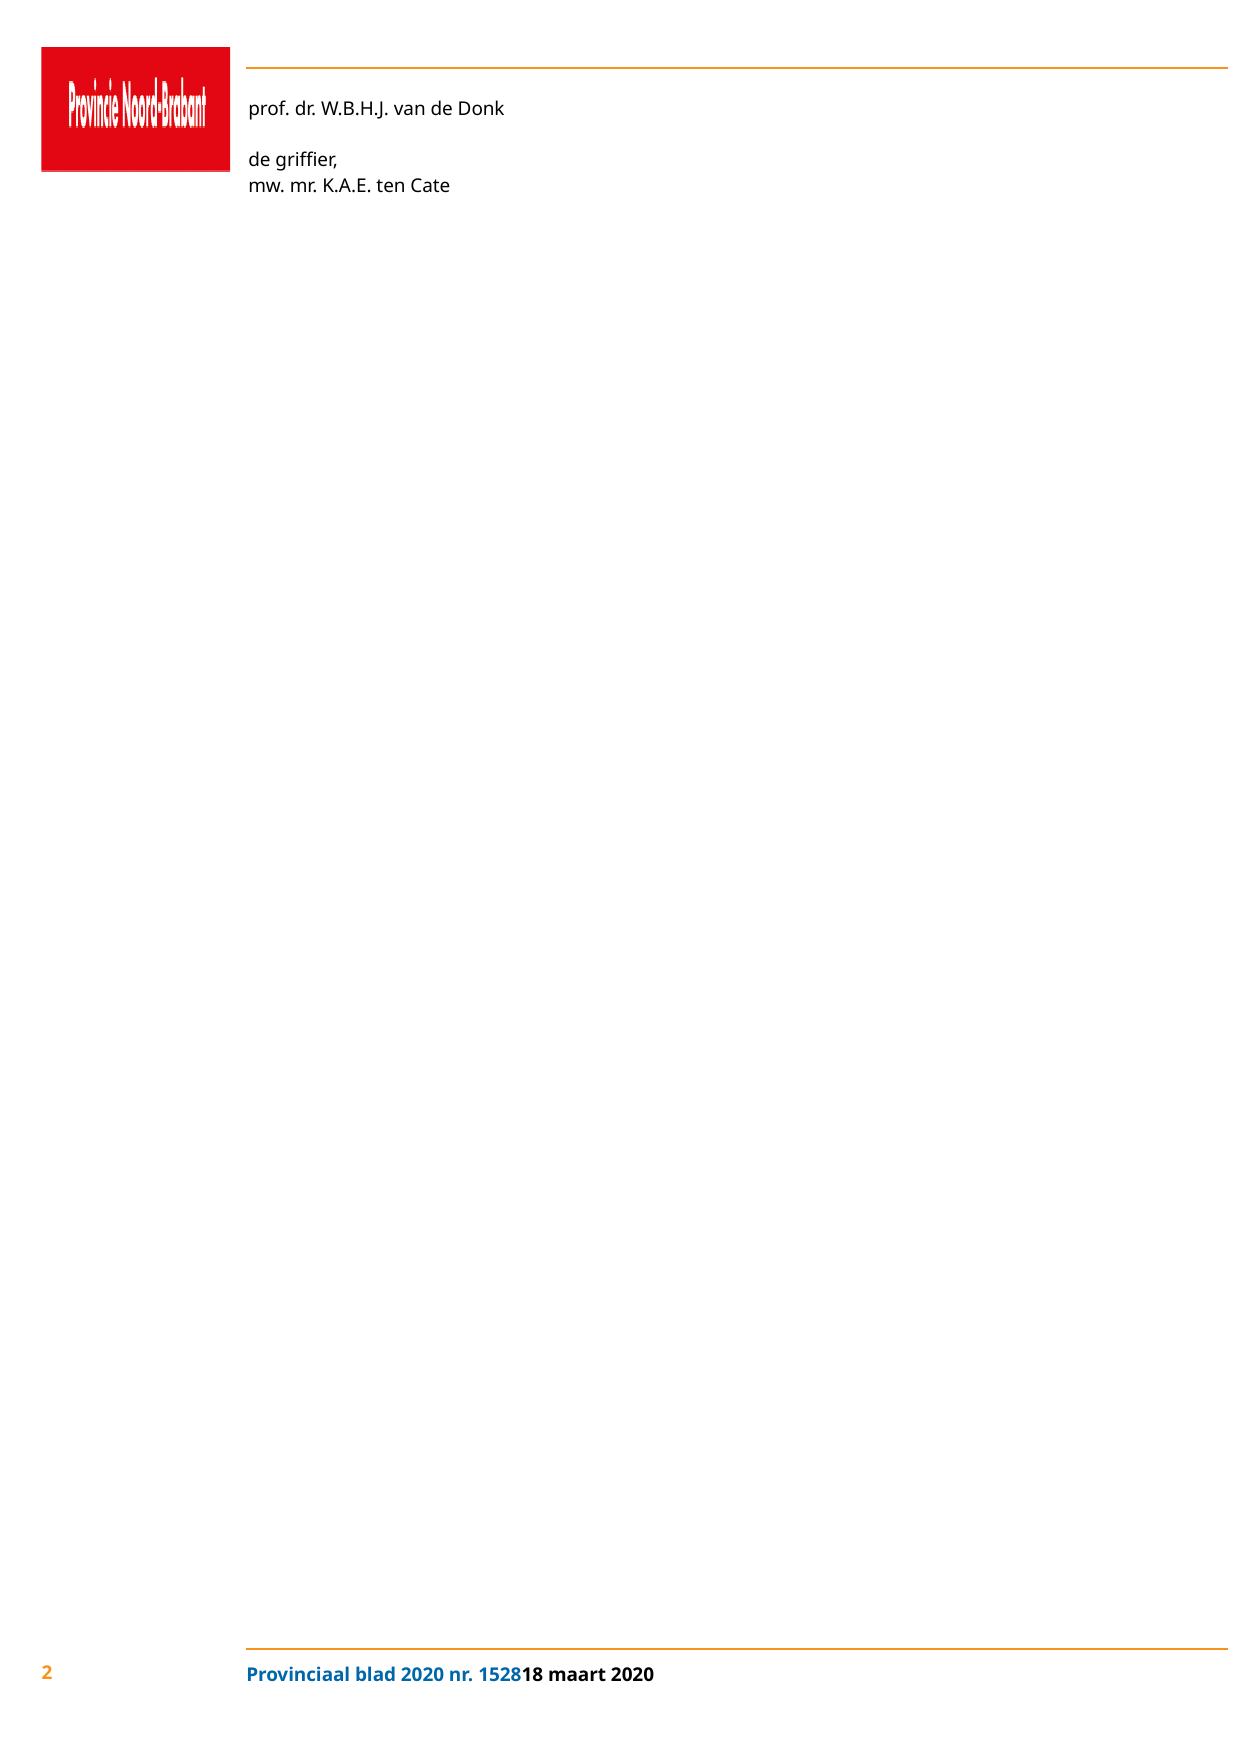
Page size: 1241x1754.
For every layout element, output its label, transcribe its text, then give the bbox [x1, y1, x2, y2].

text de griffier, [248, 146, 1152, 172]
text prof. dr. W.B.H.J. van de Donk [248, 95, 1152, 121]
picture [41, 47, 231, 172]
text mw. mr. K.A.E. ten Cate [248, 172, 1152, 198]
